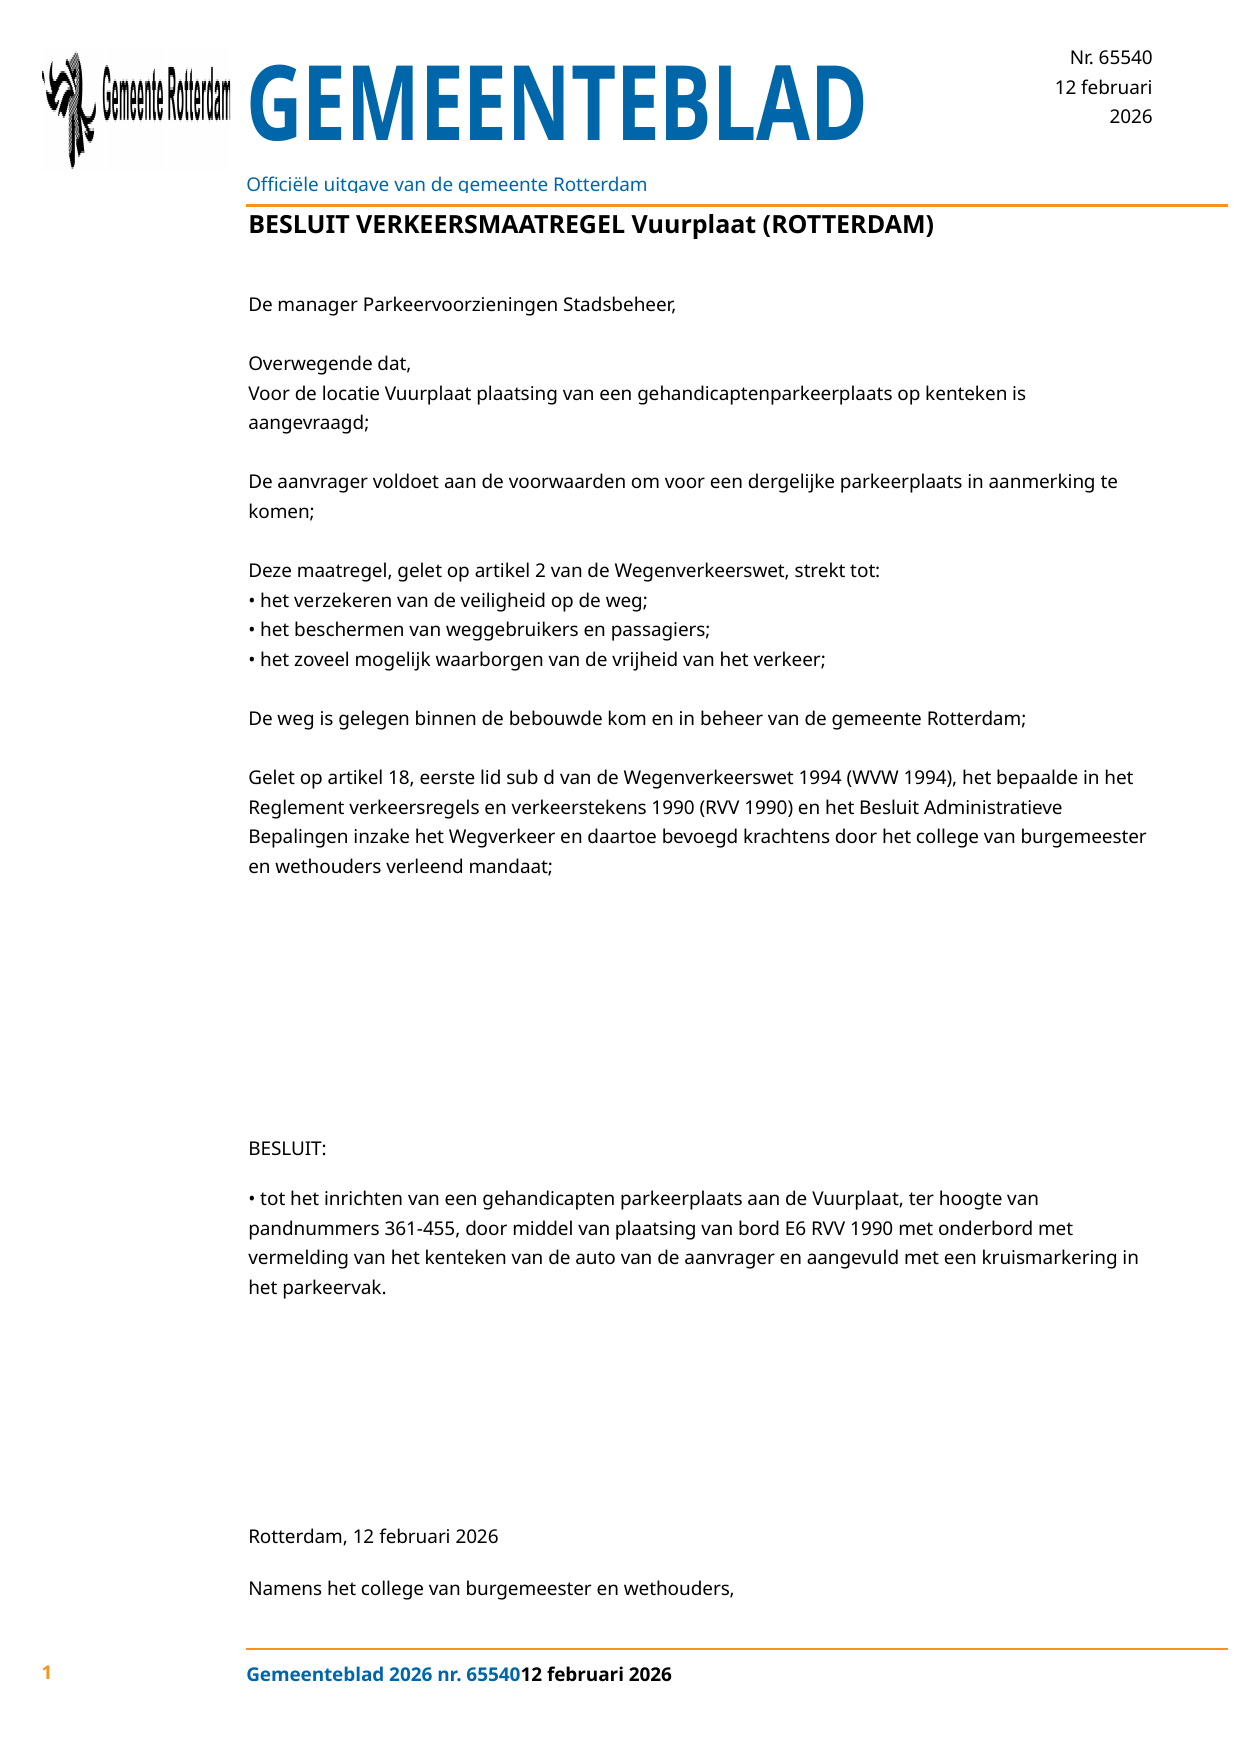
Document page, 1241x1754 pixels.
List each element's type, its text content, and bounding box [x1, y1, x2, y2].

text Overwegende dat, [248, 350, 1152, 376]
text De manager Parkeervoorzieningen Stadsbeheer, [248, 291, 1152, 317]
text Rotterdam, 12 februari 2026 [248, 1523, 1152, 1549]
text Deze maatregel, gelet op artikel 2 van de Wegenverkeerswet, strekt tot: [248, 557, 1152, 583]
text • het zoveel mogelijk waarborgen van de vrijheid van het verkeer; [248, 646, 1152, 672]
text Gelet op artikel 18, eerste lid sub d van de Wegenverkeerswet 1994 (WVW 1994), het bepaalde in het Reglement verkeersregels en verkeerstekens 1990 (RVV 1990) en het Besluit Administratieve Bepalingen inzake het Wegverkeer en daartoe bevoegd krachtens door het college van burgemeester en wethouders verleend mandaat; [248, 764, 1152, 879]
text Voor de locatie Vuurplaat plaatsing van een gehandicaptenparkeerplaats op kenteken is aangevraagd; [248, 380, 1152, 435]
text BESLUIT: [248, 1135, 1152, 1161]
text • het verzekeren van de veiligheid op de weg; [248, 587, 1152, 613]
text • het beschermen van weggebruikers en passagiers; [248, 616, 1152, 642]
text Namens het college van burgemeester en wethouders, [248, 1575, 1152, 1601]
text De aanvrager voldoet aan de voorwaarden om voor een dergelijke parkeerplaats in aanmerking te komen; [248, 468, 1152, 524]
text De weg is gelegen binnen de bebouwde kom en in beheer van de gemeente Rotterdam; [248, 705, 1152, 731]
picture [41, 47, 231, 172]
text • tot het inrichten van een gehandicapten parkeerplaats aan de Vuurplaat, ter hoogte van pandnummers 361-455, door middel van plaatsing van bord E6 RVV 1990 met onderbord met vermelding van het kenteken van de auto van de aanvrager en aangevuld met een kruismarkering in het parkeervak. [248, 1185, 1152, 1300]
text BESLUIT VERKEERSMAATREGEL Vuurplaat (ROTTERDAM) [248, 207, 1152, 241]
